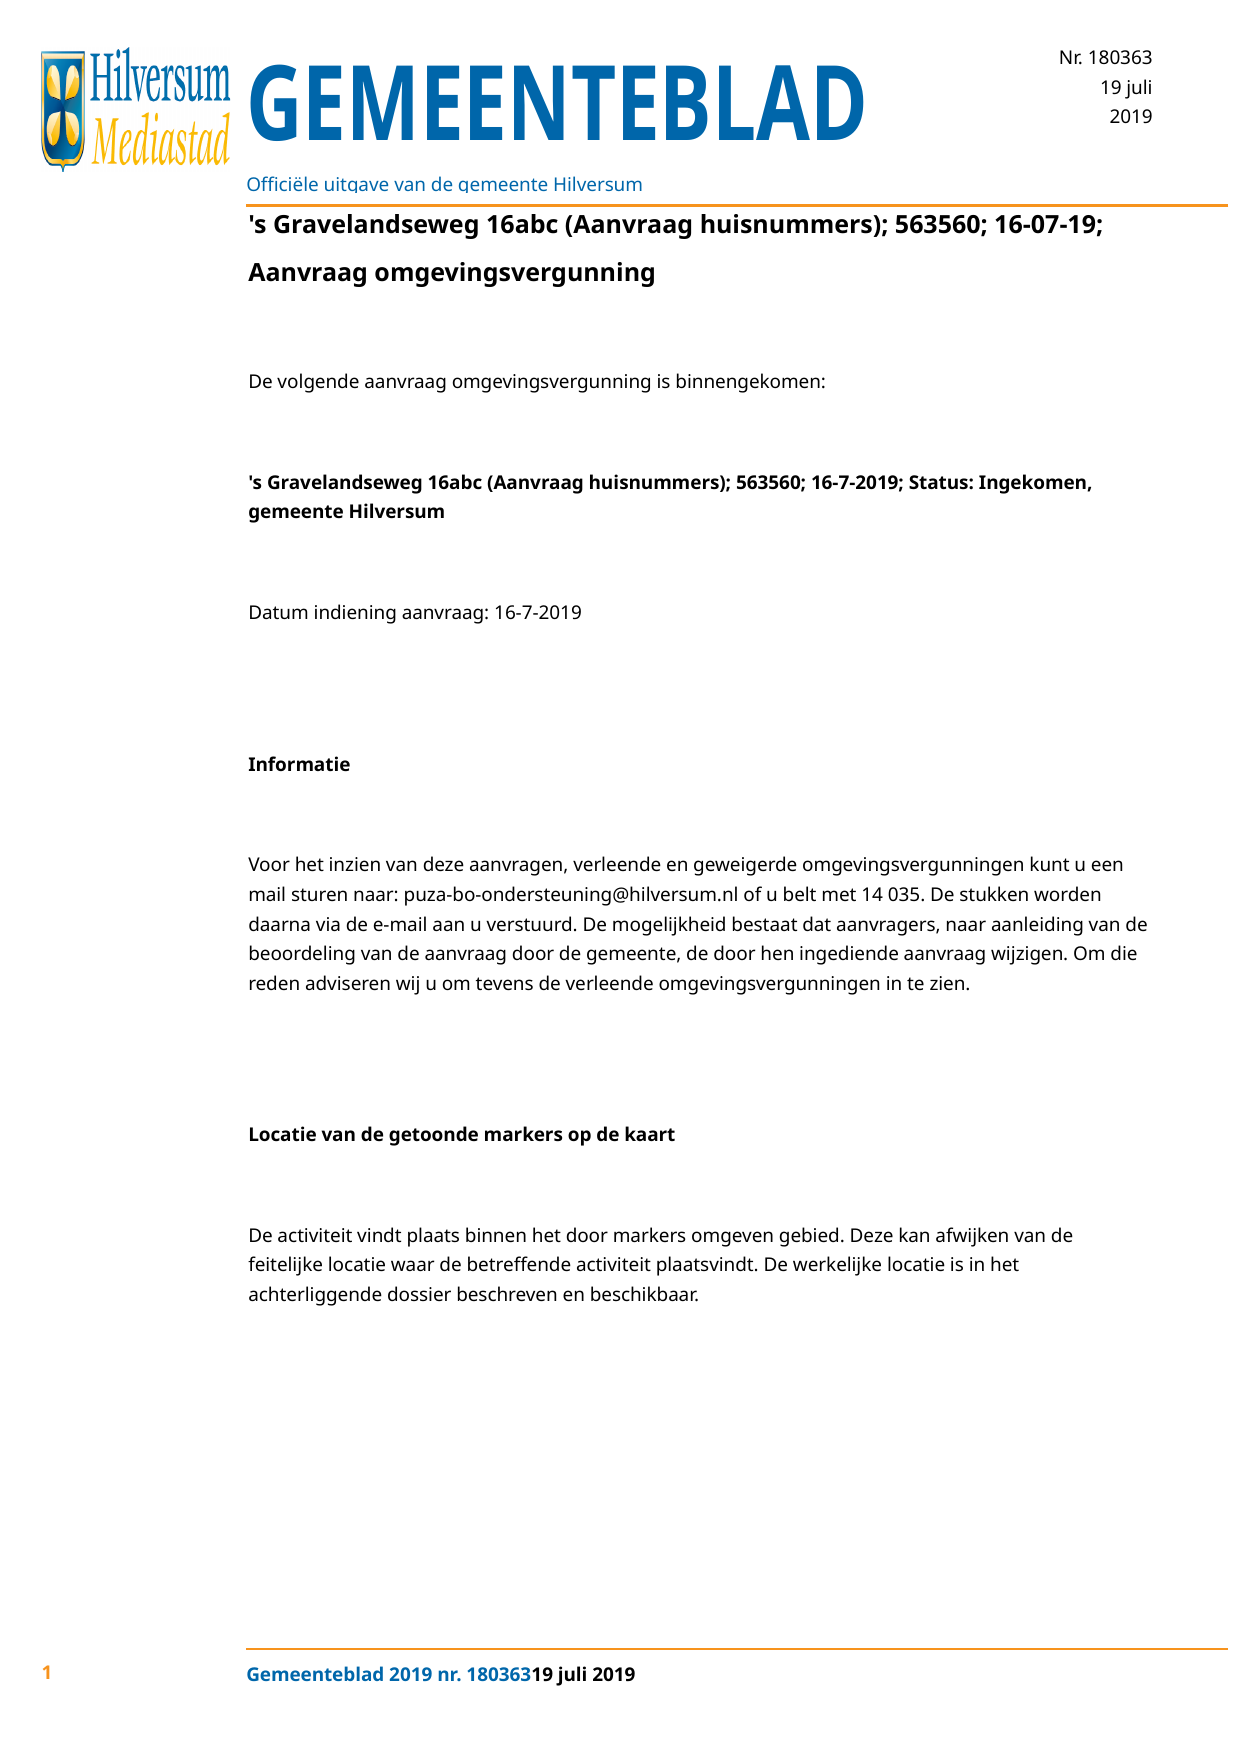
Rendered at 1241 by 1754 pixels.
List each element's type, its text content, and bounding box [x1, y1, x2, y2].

text Datum indiening aanvraag: 16-7-2019 [248, 599, 1152, 625]
text 's Gravelandseweg 16abc (Aanvraag huisnummers); 563560; 16-7-2019; Status: Ingekomen, gemeente Hilversum [248, 469, 1152, 524]
text Informatie [248, 751, 1152, 777]
text Locatie van de getoonde markers op de kaart [248, 1121, 1152, 1147]
picture [41, 47, 231, 172]
text 's Gravelandseweg 16abc (Aanvraag huisnummers); 563560; 16-07-19; Aanvraag omgevingsvergunning [248, 207, 1152, 288]
text De volgende aanvraag omgevingsvergunning is binnengekomen: [248, 368, 1152, 394]
text Voor het inzien van deze aanvragen, verleende en geweigerde omgevingsvergunningen kunt u een mail sturen naar: puza-bo-ondersteuning@hilversum.nl of u belt met 14 035. De stukken worden daarna via de e-mail aan u verstuurd. De mogelijkheid bestaat dat aanvragers, naar aanleiding van de beoordeling van de aanvraag door de gemeente, de door hen ingediende aanvraag wijzigen. Om die reden adviseren wij u om tevens de verleende omgevingsvergunningen in te zien. [248, 852, 1152, 996]
text De activiteit vindt plaats binnen het door markers omgeven gebied. Deze kan afwijken van de feitelijke locatie waar de betreffende activiteit plaatsvindt. De werkelijke locatie is in het achterliggende dossier beschreven en beschikbaar. [248, 1222, 1152, 1307]
